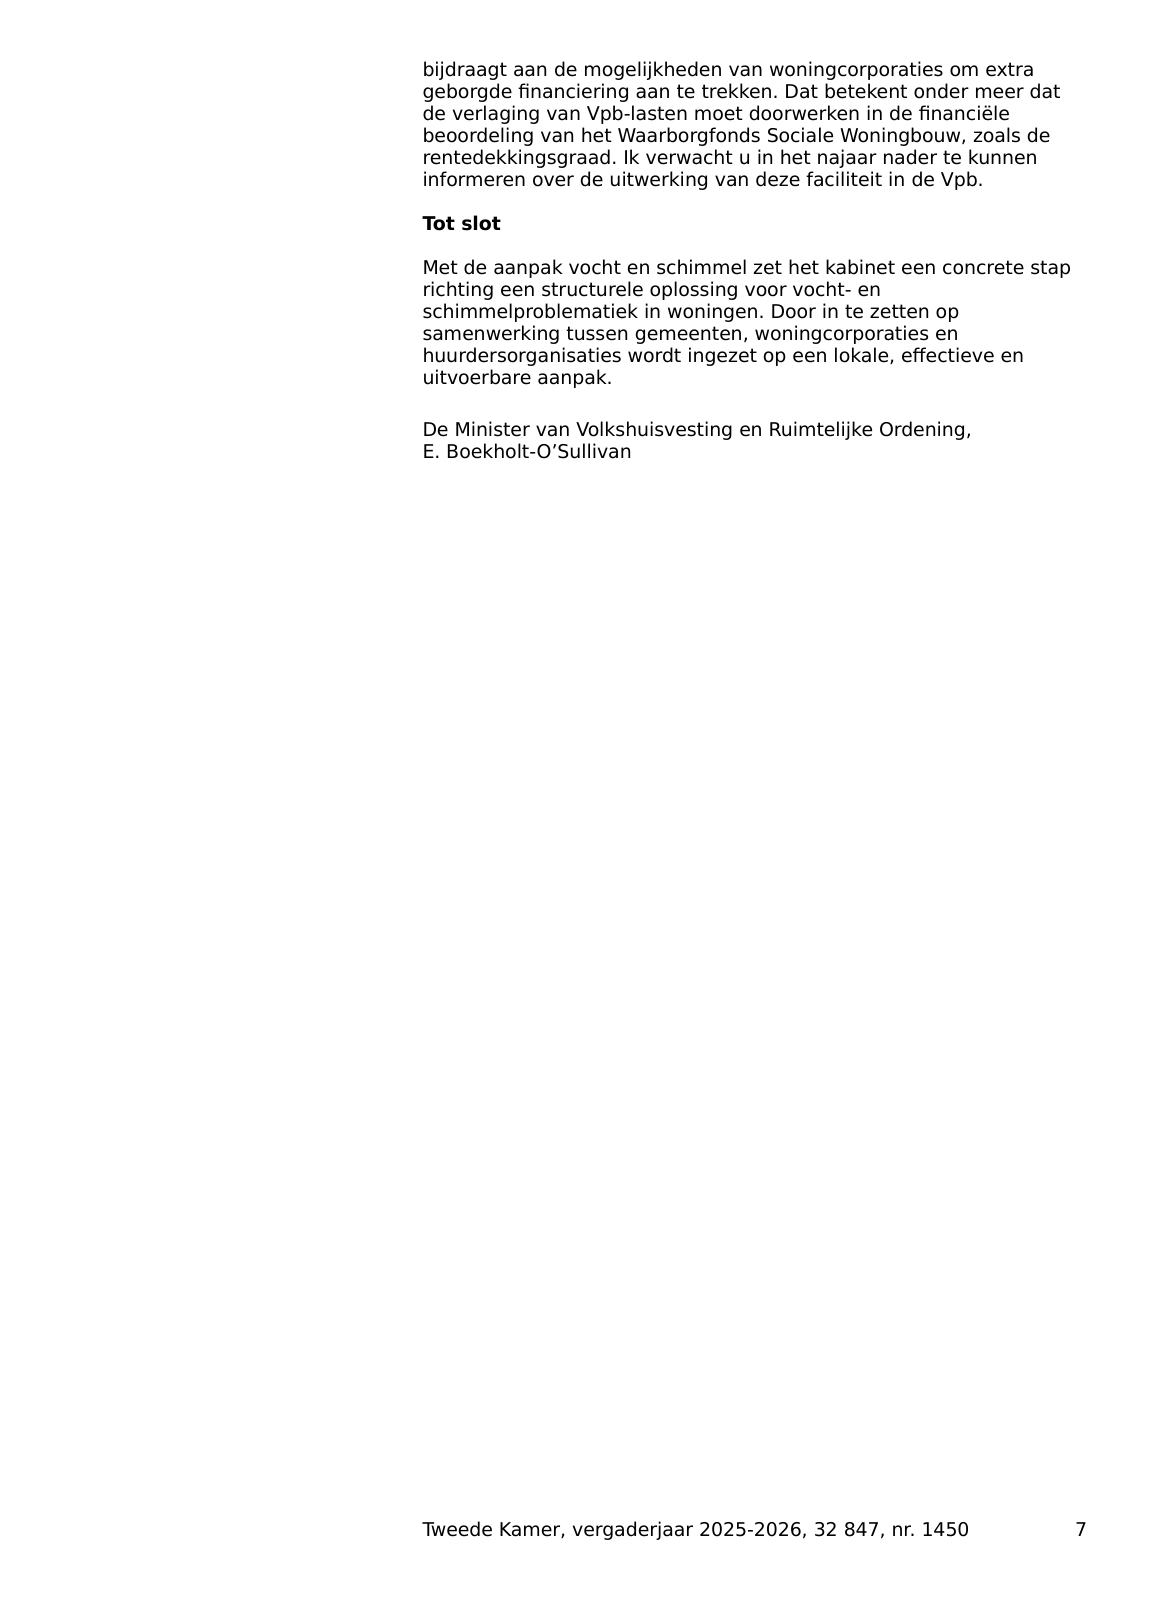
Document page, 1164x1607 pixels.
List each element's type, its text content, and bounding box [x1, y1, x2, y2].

subtitle Tot slot [422, 213, 1087, 235]
text bijdraagt aan de mogelijkheden van woningcorporaties om extra geborgde financiering aan te trekken. Dat betekent onder meer dat de verlaging van Vpb-lasten moet doorwerken in de financiële beoordeling van het Waarborgfonds Sociale Woningbouw, zoals de rentedekkingsgraad. Ik verwacht u in het najaar nader te kunnen informeren over de uitwerking van deze faciliteit in de Vpb. [422, 59, 1087, 191]
text De Minister van Volkshuisvesting en Ruimtelijke Ordening, E. Boekholt-O’Sullivan [422, 419, 1087, 463]
text Met de aanpak vocht en schimmel zet het kabinet een concrete stap richting een structurele oplossing voor vocht- en schimmelproblematiek in woningen. Door in te zetten op samenwerking tussen gemeenten, woningcorporaties en huurdersorganisaties wordt ingezet op een lokale, effectieve en uitvoerbare aanpak. [422, 257, 1087, 389]
